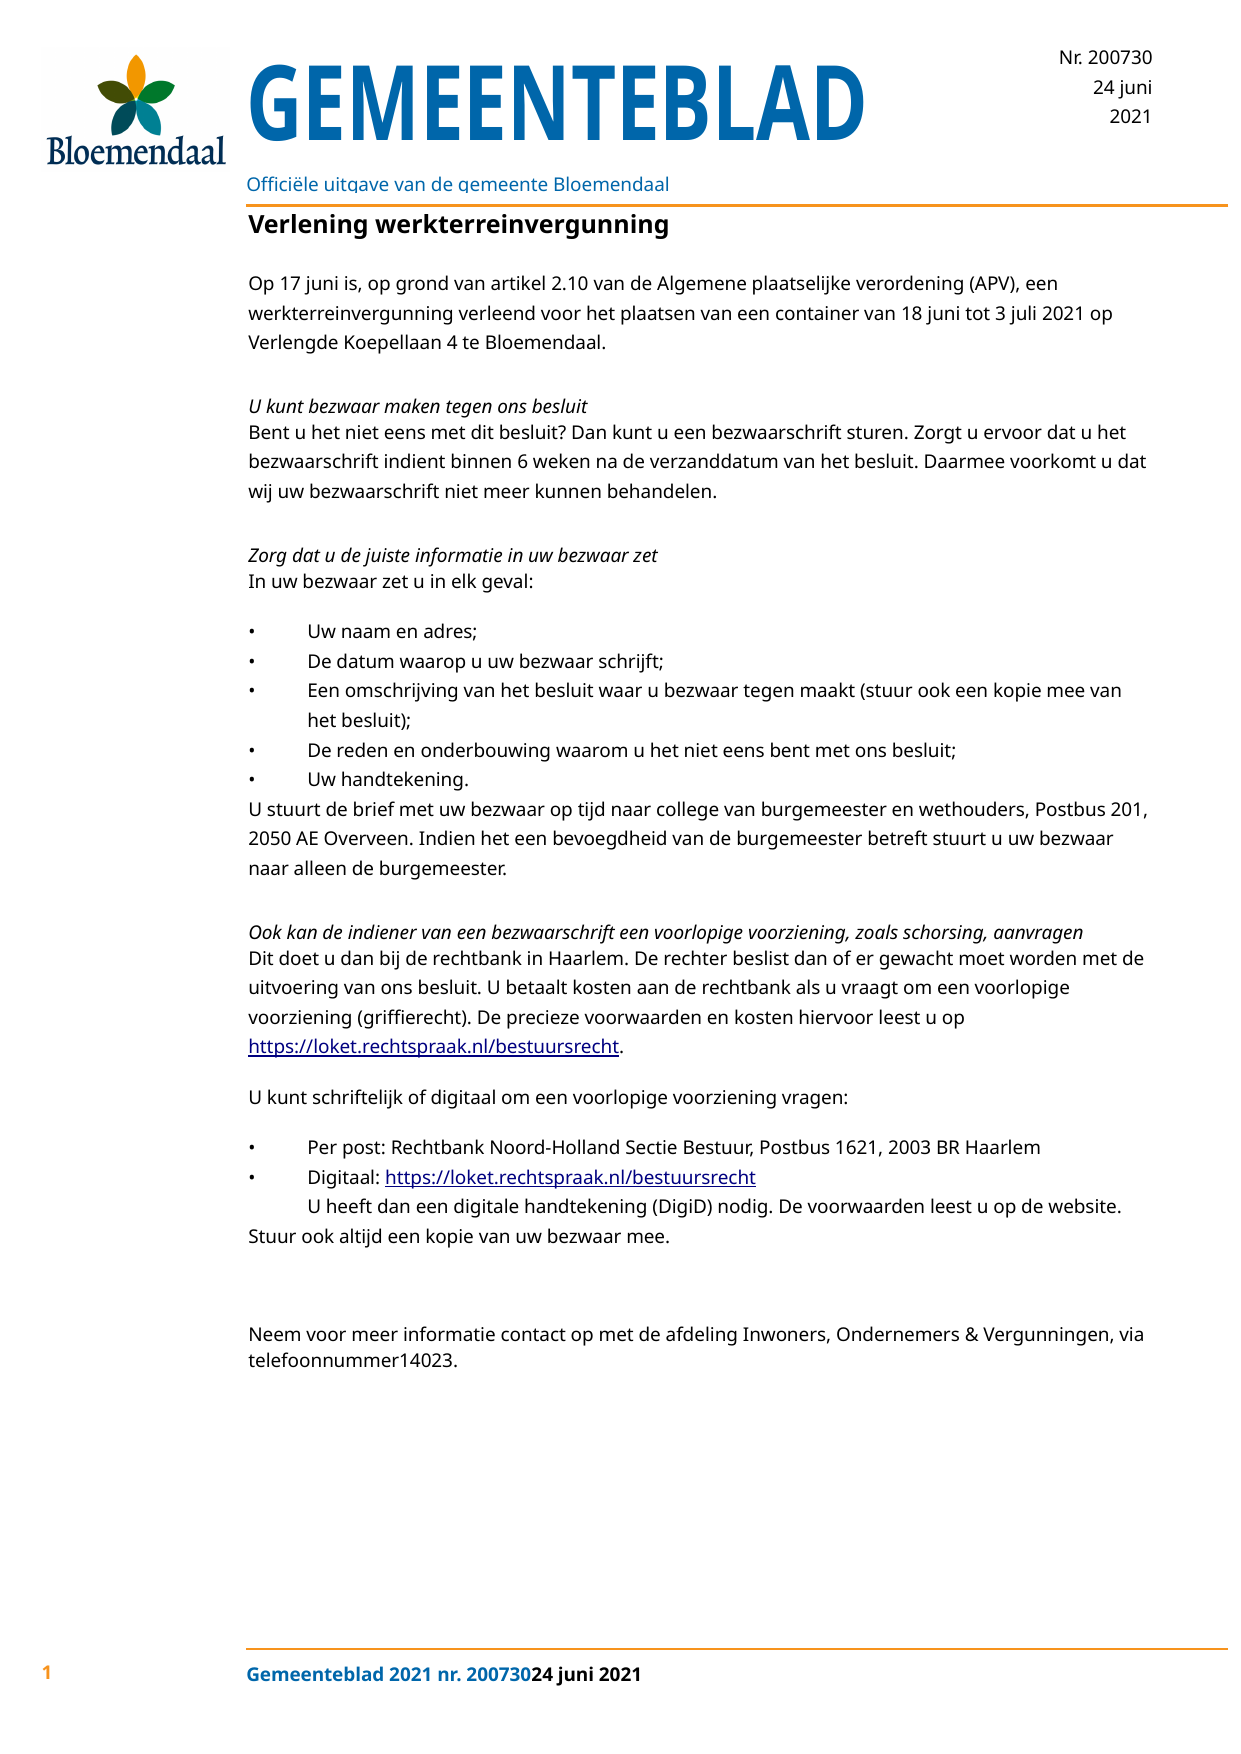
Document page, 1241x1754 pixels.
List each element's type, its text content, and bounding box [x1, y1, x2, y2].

list De datum waarop u uw bezwaar schrijft; [248, 648, 1152, 674]
text Stuur ook altijd een kopie van uw bezwaar mee. [248, 1223, 1152, 1249]
text Verlening werkterreinvergunning [248, 207, 1152, 241]
text U kunt schriftelijk of digitaal om een voorlopige voorziening vragen: [248, 1084, 1152, 1110]
list Per post: Rechtbank Noord-Holland Sectie Bestuur, Postbus 1621, 2003 BR Haarlem [248, 1134, 1152, 1160]
list Uw handtekening. [248, 766, 1152, 792]
text U stuurt de brief met uw bezwaar op tijd naar college van burgemeester en wethouders, Postbus 201, 2050 AE Overveen. Indien het een bevoegdheid van de burgemeester betreft stuurt u uw bezwaar naar alleen de burgemeester. [248, 796, 1152, 881]
text Zorg dat u de juiste informatie in uw bezwaar zet [248, 542, 1152, 568]
text Op 17 juni is, op grond van artikel 2.10 van de Algemene plaatselijke verordening (APV), een werkterreinvergunning verleend voor het plaatsen van een container van 18 juni tot 3 juli 2021 op Verlengde Koepellaan 4 te Bloemendaal. [248, 270, 1152, 355]
list De reden en onderbouwing waarom u het niet eens bent met ons besluit; [248, 737, 1152, 762]
text In uw bezwaar zet u in elk geval: [248, 568, 1152, 594]
text Dit doet u dan bij de rechtbank in Haarlem. De rechter beslist dan of er gewacht moet worden met de uitvoering van ons besluit. U betaalt kosten aan de rechtbank als u vraagt om een voorlopige voorziening (griffierecht). De precieze voorwaarden en kosten hiervoor leest u op https://loket.rechtspraak.nl/bestuursrecht. [248, 945, 1152, 1059]
list U heeft dan een digitale handtekening (DigiD) nodig. De voorwaarden leest u op de website. [248, 1193, 1152, 1219]
text U kunt bezwaar maken tegen ons besluit [248, 393, 1152, 419]
text Neem voor meer informatie contact op met de afdeling Inwoners, Ondernemers & Vergunningen, via telefoonnummer14023. [248, 1321, 1152, 1373]
list Een omschrijving van het besluit waar u bezwaar tegen maakt (stuur ook een kopie mee van het besluit); [248, 678, 1152, 733]
text Bent u het niet eens met dit besluit? Dan kunt u een bezwaarschrift sturen. Zorgt u ervoor dat u het bezwaarschrift indient binnen 6 weken na de verzanddatum van het besluit. Daarmee voorkomt u dat wij uw bezwaarschrift niet meer kunnen behandelen. [248, 419, 1152, 504]
list Uw naam en adres; [248, 618, 1152, 644]
picture [41, 47, 231, 172]
text Ook kan de indiener van een bezwaarschrift een voorlopige voorziening, zoals schorsing, aanvragen [248, 919, 1152, 945]
list Digitaal: https://loket.rechtspraak.nl/bestuursrecht [248, 1164, 1152, 1190]
